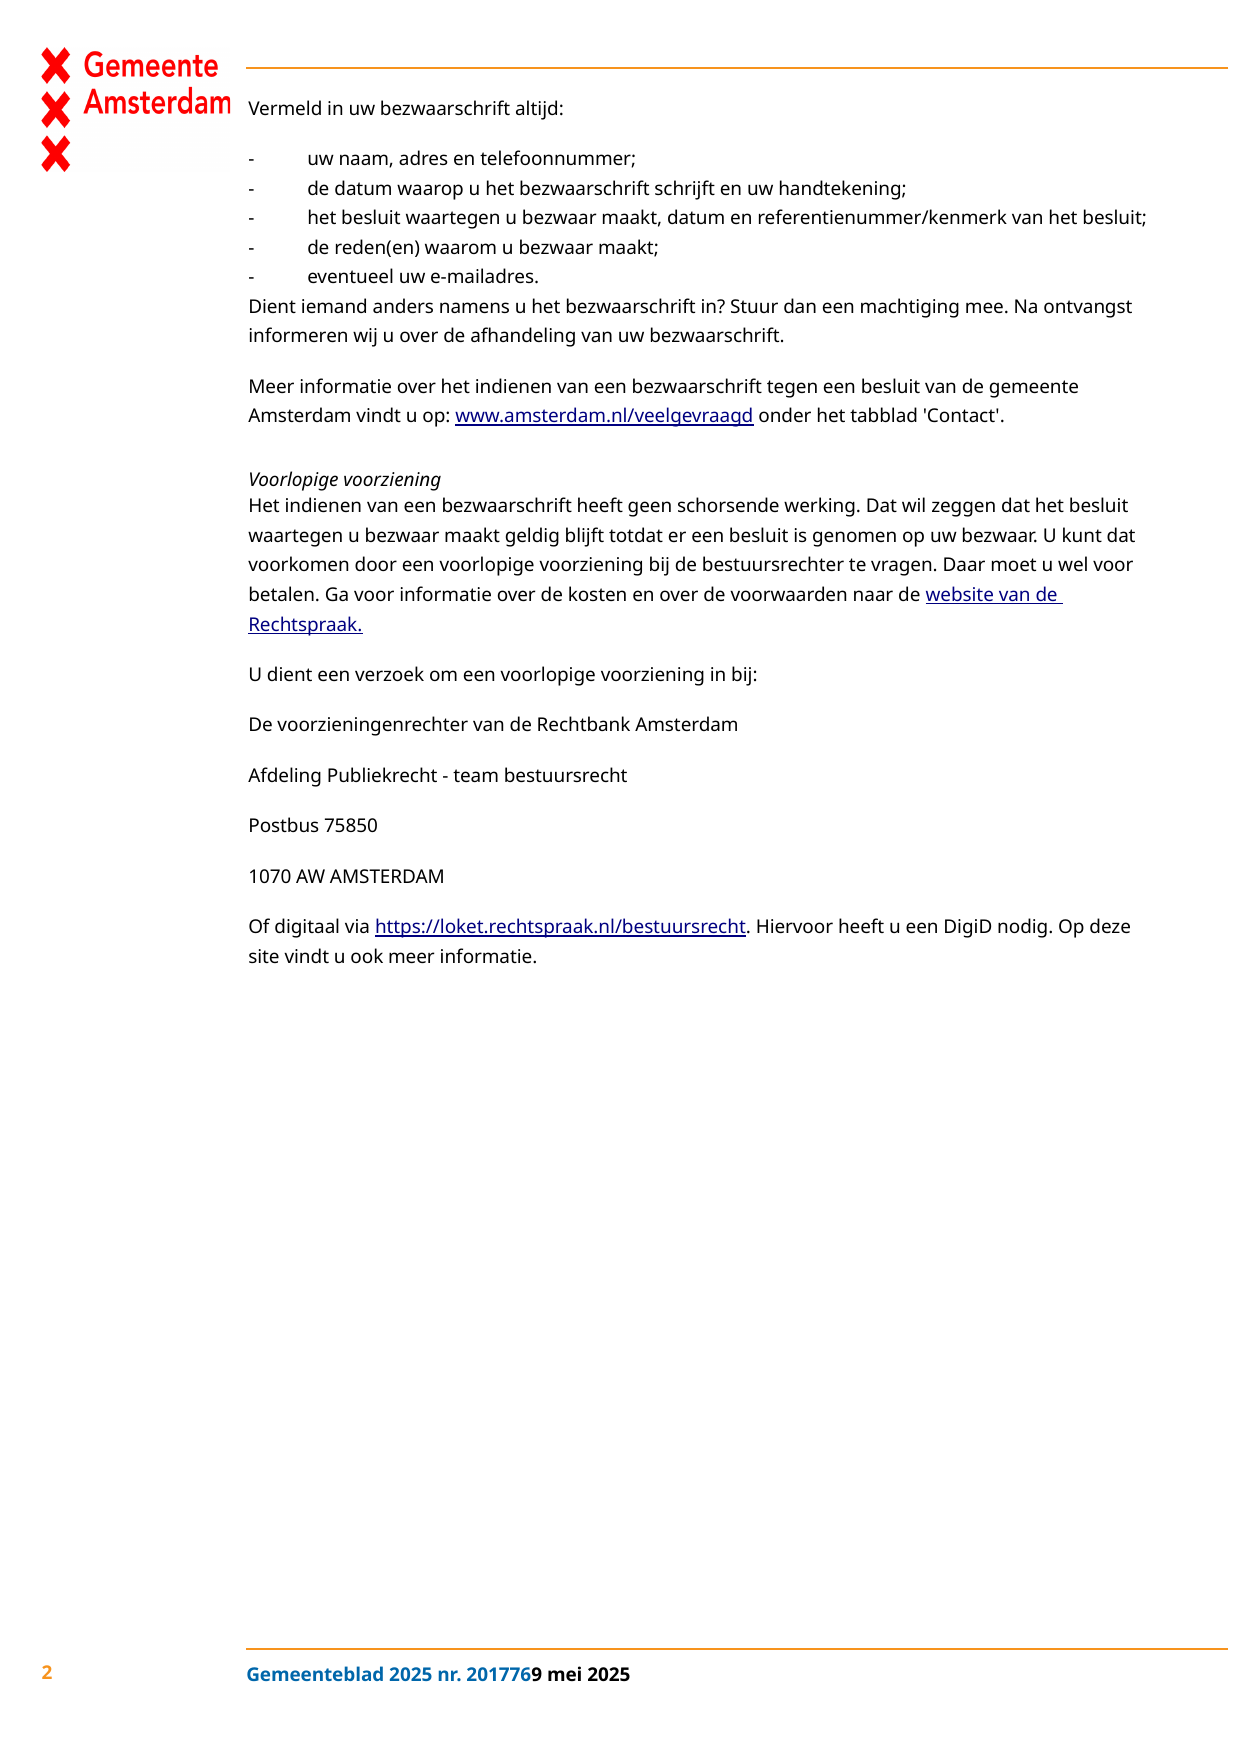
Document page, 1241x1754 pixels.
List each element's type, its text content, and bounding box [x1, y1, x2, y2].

list de reden(en) waarom u bezwaar maakt; [248, 234, 1152, 260]
list eventueel uw e-mailadres. [248, 263, 1152, 289]
list de datum waarop u het bezwaarschrift schrijft en uw handtekening; [248, 175, 1152, 201]
text De voorzieningenrechter van de Rechtbank Amsterdam [248, 712, 1152, 737]
text 1070 AW AMSTERDAM [248, 863, 1152, 888]
text Vermeld in uw bezwaarschrift altijd: [248, 95, 1152, 121]
text Of digitaal via https://loket.rechtspraak.nl/bestuursrecht. Hiervoor heeft u een DigiD nodig. Op deze site vindt u ook meer informatie. [248, 913, 1152, 968]
list uw naam, adres en telefoonnummer; [248, 145, 1152, 171]
picture [41, 47, 231, 172]
text U dient een verzoek om een voorlopige voorziening in bij: [248, 661, 1152, 687]
text Afdeling Publiekrecht - team bestuursrecht [248, 762, 1152, 788]
text Meer informatie over het indienen van een bezwaarschrift tegen een besluit van de gemeente Amsterdam vindt u op: www.amsterdam.nl/veelgevraagd onder het tabblad 'Contact'. [248, 373, 1152, 428]
list het besluit waartegen u bezwaar maakt, datum en referentienummer/kenmerk van het besluit; [248, 204, 1152, 230]
text Het indienen van een bezwaarschrift heeft geen schorsende werking. Dat wil zeggen dat het besluit waartegen u bezwaar maakt geldig blijft totdat er een besluit is genomen op uw bezwaar. U kunt dat voorkomen door een voorlopige voorziening bij de bestuursrechter te vragen. Daar moet u wel voor betalen. Ga voor informatie over de kosten en over de voorwaarden naar de website van de Rechtspraak. [248, 492, 1152, 636]
text Dient iemand anders namens u het bezwaarschrift in? Stuur dan een machtiging mee. Na ontvangst informeren wij u over de afhandeling van uw bezwaarschrift. [248, 293, 1152, 348]
text Voorlopige voorziening [248, 467, 1152, 492]
text Postbus 75850 [248, 812, 1152, 838]
